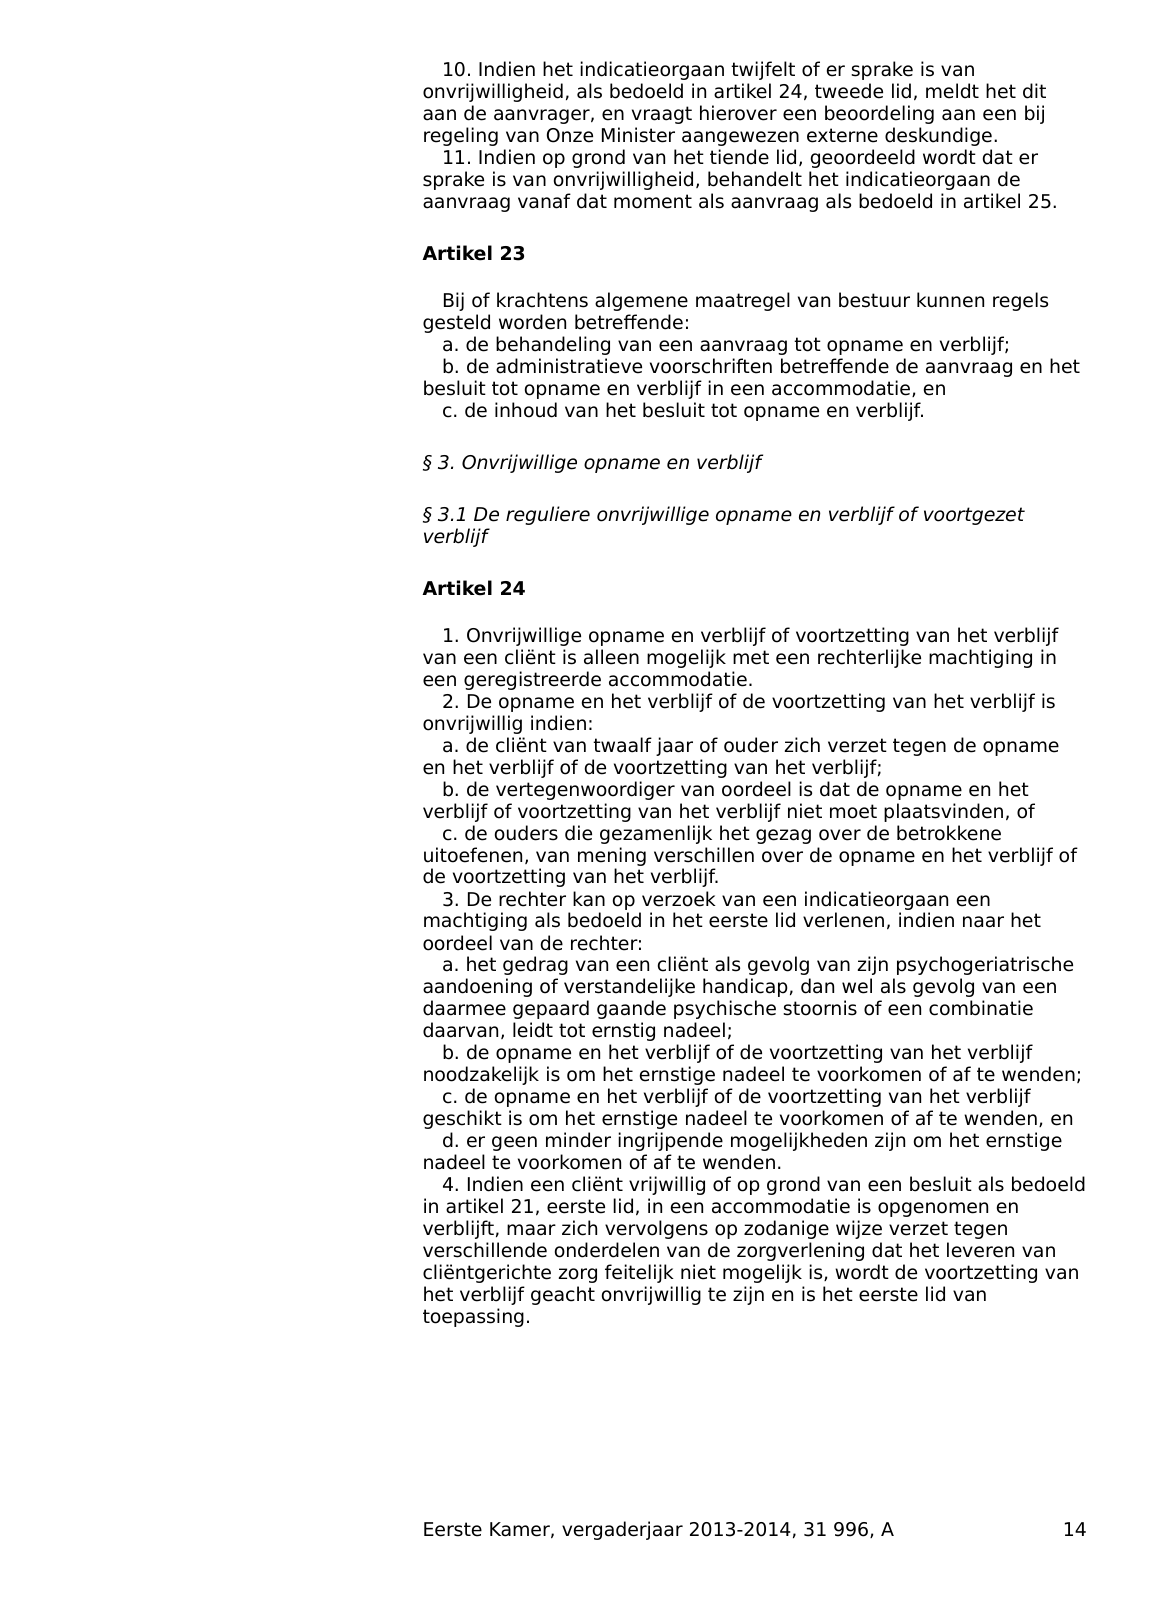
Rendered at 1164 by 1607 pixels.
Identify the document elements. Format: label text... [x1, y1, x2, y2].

subtitle § 3. Onvrijwillige opname en verblijf [422, 452, 1087, 474]
text d. er geen minder ingrijpende mogelijkheden zijn om het ernstige nadeel te voorkomen of af te wenden. [422, 1130, 1087, 1174]
text a. het gedrag van een cliënt als gevolg van zijn psychogeriatrische aandoening of verstandelijke handicap, dan wel als gevolg van een daarmee gepaard gaande psychische stoornis of een combinatie daarvan, leidt tot ernstig nadeel; [422, 954, 1087, 1042]
text Bij of krachtens algemene maatregel van bestuur kunnen regels gesteld worden betreffende: [422, 290, 1087, 334]
text c. de inhoud van het besluit tot opname en verblijf. [422, 400, 1087, 422]
text b. de vertegenwoordiger van oordeel is dat de opname en het verblijf of voortzetting van het verblijf niet moet plaatsvinden, of [422, 778, 1087, 822]
text 2. De opname en het verblijf of de voortzetting van het verblijf is onvrijwillig indien: [422, 691, 1087, 734]
text a. de behandeling van een aanvraag tot opname en verblijf; [422, 334, 1087, 356]
text a. de cliënt van twaalf jaar of ouder zich verzet tegen de opname en het verblijf of de voortzetting van het verblijf; [422, 734, 1087, 778]
text c. de ouders die gezamenlijk het gezag over de betrokkene uitoefenen, van mening verschillen over de opname en het verblijf of de voortzetting van het verblijf. [422, 822, 1087, 888]
text 10. Indien het indicatieorgaan twijfelt of er sprake is van onvrijwilligheid, als bedoeld in artikel 24, tweede lid, meldt het dit aan de aanvrager, en vraagt hierover een beoordeling aan een bij regeling van Onze Minister aangewezen externe deskundige. [422, 59, 1087, 147]
text 11. Indien op grond van het tiende lid, geoordeeld wordt dat er sprake is van onvrijwilligheid, behandelt het indicatieorgaan de aanvraag vanaf dat moment als aanvraag als bedoeld in artikel 25. [422, 147, 1087, 213]
text 1. Onvrijwillige opname en verblijf of voortzetting van het verblijf van een cliënt is alleen mogelijk met een rechterlijke machtiging in een geregistreerde accommodatie. [422, 625, 1087, 691]
subtitle Artikel 23 [422, 243, 1087, 265]
text c. de opname en het verblijf of de voortzetting van het verblijf geschikt is om het ernstige nadeel te voorkomen of af te wenden, en [422, 1086, 1087, 1130]
subtitle Artikel 24 [422, 578, 1087, 600]
text 3. De rechter kan op verzoek van een indicatieorgaan een machtiging als bedoeld in het eerste lid verlenen, indien naar het oordeel van de rechter: [422, 888, 1087, 954]
text b. de administratieve voorschriften betreffende de aanvraag en het besluit tot opname en verblijf in een accommodatie, en [422, 356, 1087, 400]
text b. de opname en het verblijf of de voortzetting van het verblijf noodzakelijk is om het ernstige nadeel te voorkomen of af te wenden; [422, 1042, 1087, 1086]
text 4. Indien een cliënt vrijwillig of op grond van een besluit als bedoeld in artikel 21, eerste lid, in een accommodatie is opgenomen en verblijft, maar zich vervolgens op zodanige wijze verzet tegen verschillende onderdelen van de zorgverlening dat het leveren van cliëntgerichte zorg feitelijk niet mogelijk is, wordt de voortzetting van het verblijf geacht onvrijwillig te zijn en is het eerste lid van toepassing. [422, 1174, 1087, 1328]
subtitle § 3.1 De reguliere onvrijwillige opname en verblijf of voortgezet verblijf [422, 504, 1087, 548]
